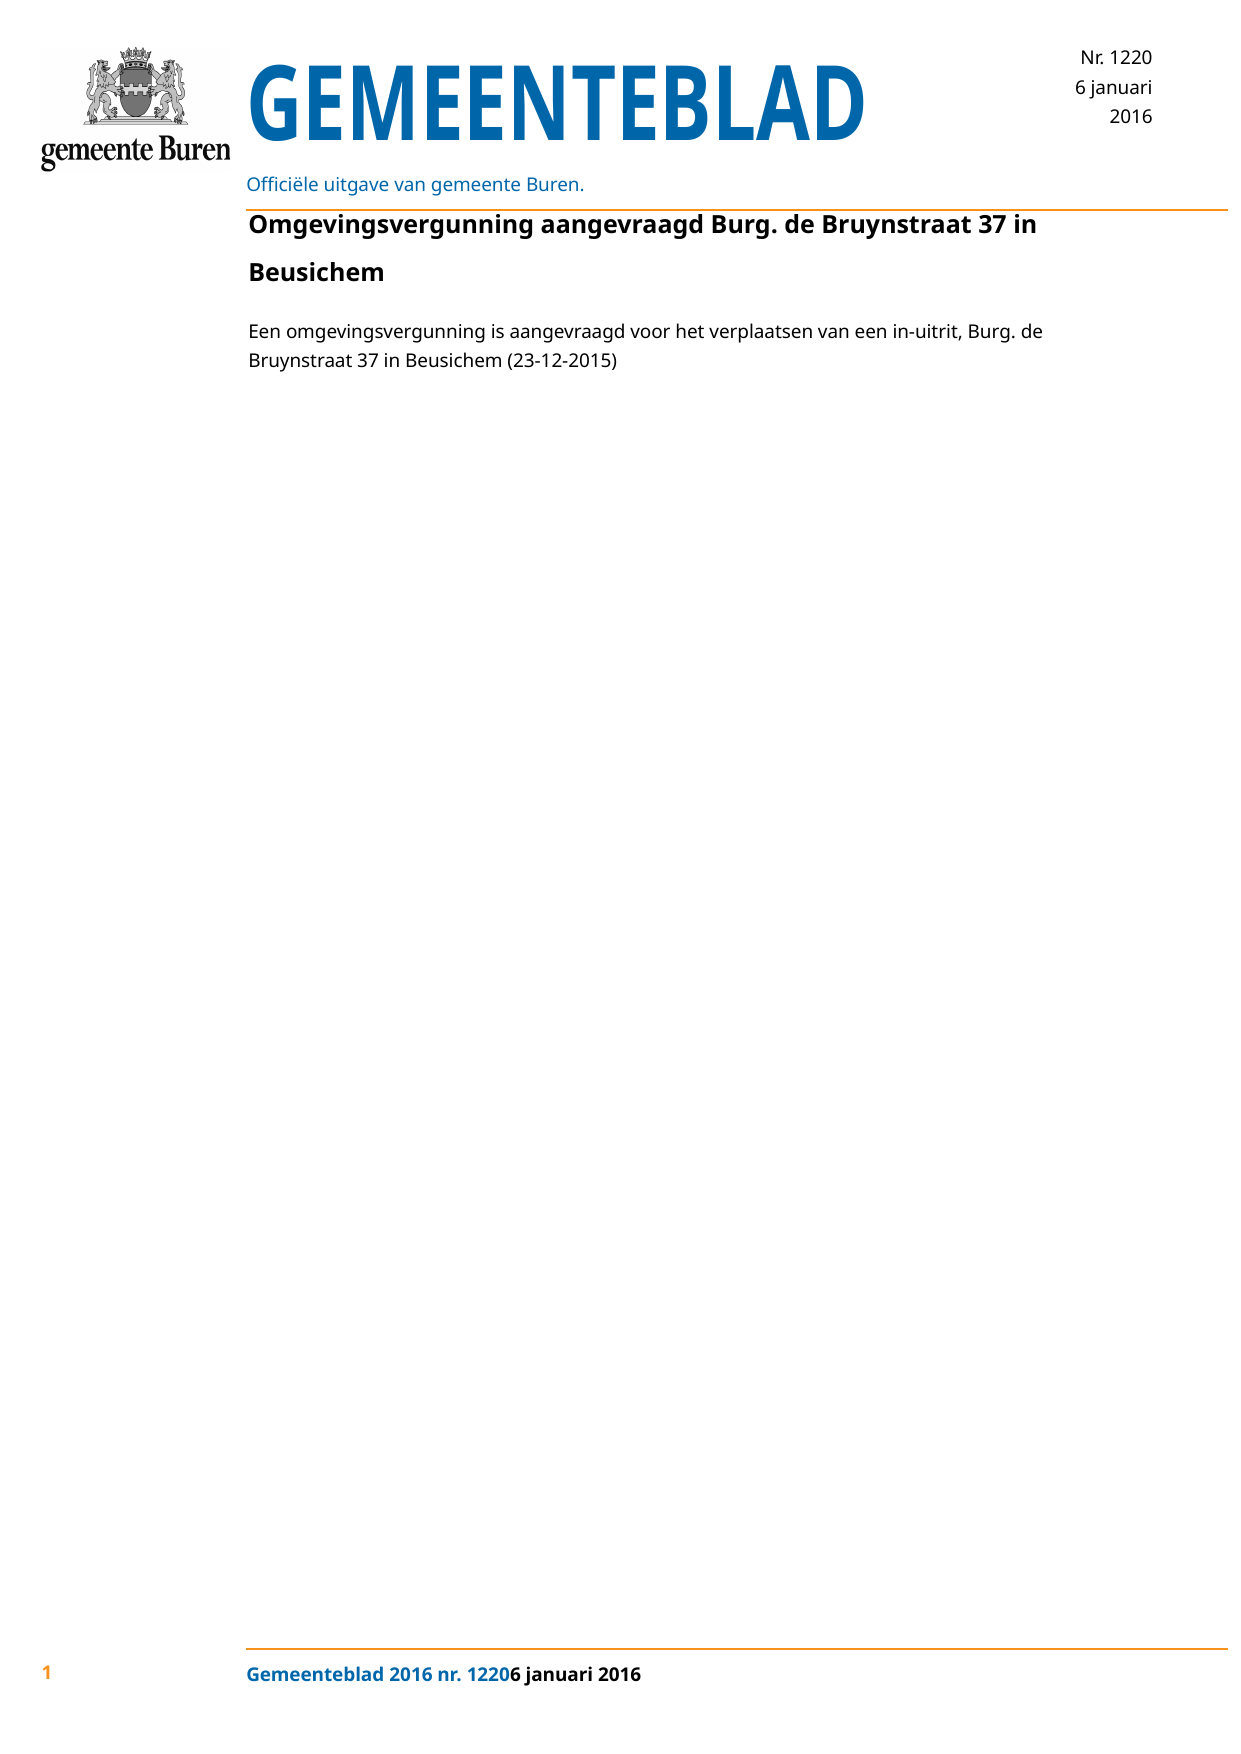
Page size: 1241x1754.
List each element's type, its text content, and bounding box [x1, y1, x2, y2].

text Omgevingsvergunning aangevraagd Burg. de Bruynstraat 37 in Beusichem [248, 211, 1152, 288]
picture [41, 47, 231, 172]
text Een omgevingsvergunning is aangevraagd voor het verplaatsen van een in-uitrit, Burg. de Bruynstraat 37 in Beusichem (23-12-2015) [248, 318, 1152, 373]
